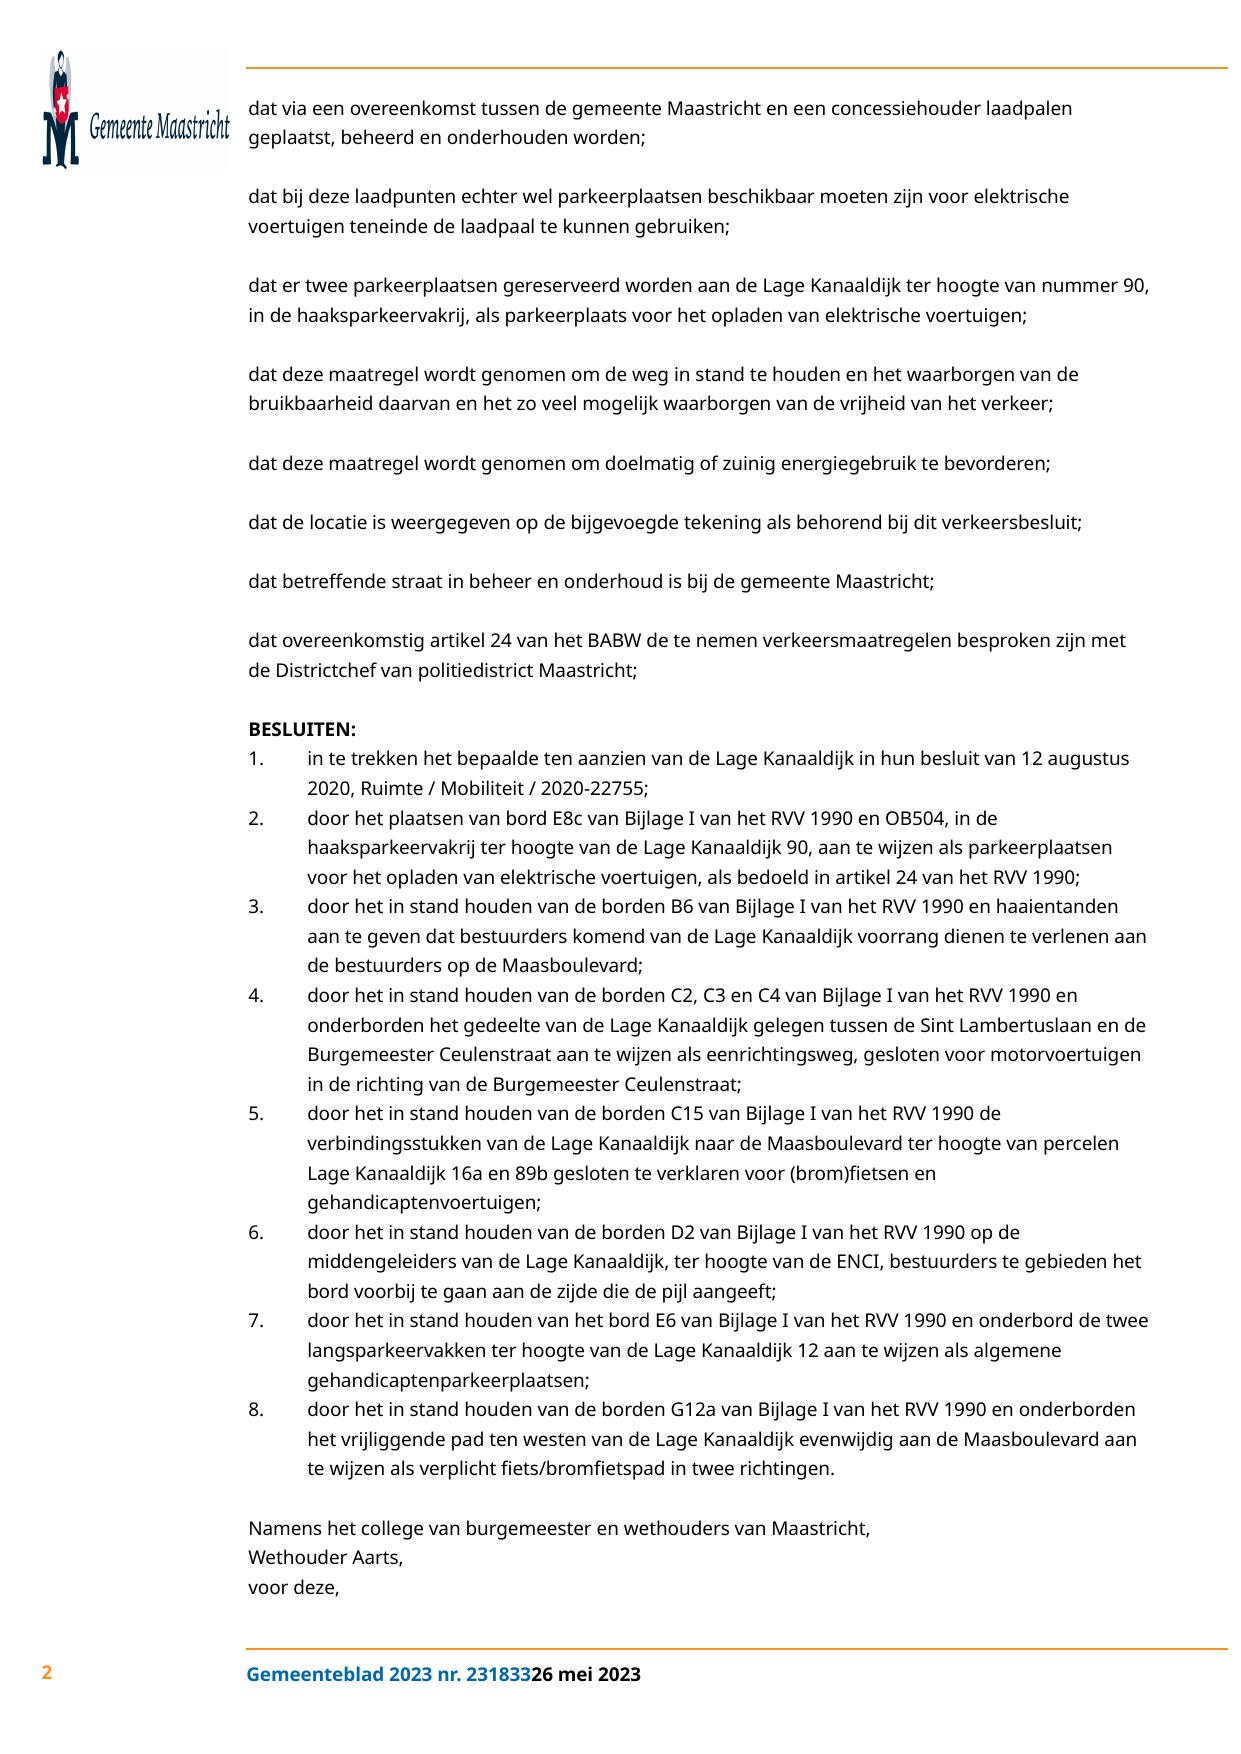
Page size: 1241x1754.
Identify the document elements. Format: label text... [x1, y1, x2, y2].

list in te trekken het bepaalde ten aanzien van de Lage Kanaaldijk in hun besluit van 12 augustus 2020, Ruimte / Mobiliteit / 2020-22755; [248, 746, 1152, 801]
text dat bij deze laadpunten echter wel parkeerplaatsen beschikbaar moeten zijn voor elektrische voertuigen teneinde de laadpaal te kunnen gebruiken; [248, 183, 1152, 239]
text Namens het college van burgemeester en wethouders van Maastricht, [248, 1515, 1152, 1541]
text dat de locatie is weergegeven op de bijgevoegde tekening als behorend bij dit verkeersbesluit; [248, 509, 1152, 535]
list door het in stand houden van de borden G12a van Bijlage I van het RVV 1990 en onderborden het vrijliggende pad ten westen van de Lage Kanaaldijk evenwijdig aan de Maasboulevard aan te wijzen als verplicht fiets/bromfietspad in twee richtingen. [248, 1396, 1152, 1481]
list door het in stand houden van de borden C15 van Bijlage I van het RVV 1990 de verbindingsstukken van de Lage Kanaaldijk naar de Maasboulevard ter hoogte van percelen Lage Kanaaldijk 16a en 89b gesloten te verklaren voor (brom)fietsen en gehandicaptenvoertuigen; [248, 1101, 1152, 1215]
list door het in stand houden van de borden B6 van Bijlage I van het RVV 1990 en haaientanden aan te geven dat bestuurders komend van de Lage Kanaaldijk voorrang dienen te verlenen aan de bestuurders op de Maasboulevard; [248, 893, 1152, 978]
text dat er twee parkeerplaatsen gereserveerd worden aan de Lage Kanaaldijk ter hoogte van nummer 90, in de haaksparkeervakrij, als parkeerplaats voor het opladen van elektrische voertuigen; [248, 272, 1152, 328]
text Wethouder Aarts, [248, 1544, 1152, 1570]
text voor deze, [248, 1574, 1152, 1600]
text dat betreffende straat in beheer en onderhoud is bij de gemeente Maastricht; [248, 568, 1152, 594]
list door het plaatsen van bord E8c van Bijlage I van het RVV 1990 en OB504, in de haaksparkeervakrij ter hoogte van de Lage Kanaaldijk 90, aan te wijzen als parkeerplaatsen voor het opladen van elektrische voertuigen, als bedoeld in artikel 24 van het RVV 1990; [248, 805, 1152, 890]
text dat deze maatregel wordt genomen om doelmatig of zuinig energiegebruik te bevorderen; [248, 450, 1152, 476]
list door het in stand houden van de borden D2 van Bijlage I van het RVV 1990 op de middengeleiders van de Lage Kanaaldijk, ter hoogte van de ENCI, bestuurders te gebieden het bord voorbij te gaan aan de zijde die de pijl aangeeft; [248, 1219, 1152, 1304]
text BESLUITEN: [248, 716, 1152, 742]
text dat via een overeenkomst tussen de gemeente Maastricht en een concessiehouder laadpalen geplaatst, beheerd en onderhouden worden; [248, 95, 1152, 150]
list door het in stand houden van het bord E6 van Bijlage I van het RVV 1990 en onderbord de twee langsparkeervakken ter hoogte van de Lage Kanaaldijk 12 aan te wijzen als algemene gehandicaptenparkeerplaatsen; [248, 1308, 1152, 1393]
text dat deze maatregel wordt genomen om de weg in stand te houden en het waarborgen van de bruikbaarheid daarvan en het zo veel mogelijk waarborgen van de vrijheid van het verkeer; [248, 361, 1152, 416]
list door het in stand houden van de borden C2, C3 en C4 van Bijlage I van het RVV 1990 en onderborden het gedeelte van de Lage Kanaaldijk gelegen tussen de Sint Lambertuslaan en de Burgemeester Ceulenstraat aan te wijzen als eenrichtingsweg, gesloten voor motorvoertuigen in de richting van de Burgemeester Ceulenstraat; [248, 982, 1152, 1097]
text dat overeenkomstig artikel 24 van het BABW de te nemen verkeersmaatregelen besproken zijn met de Districtchef van politiedistrict Maastricht; [248, 627, 1152, 683]
picture [41, 47, 231, 172]
